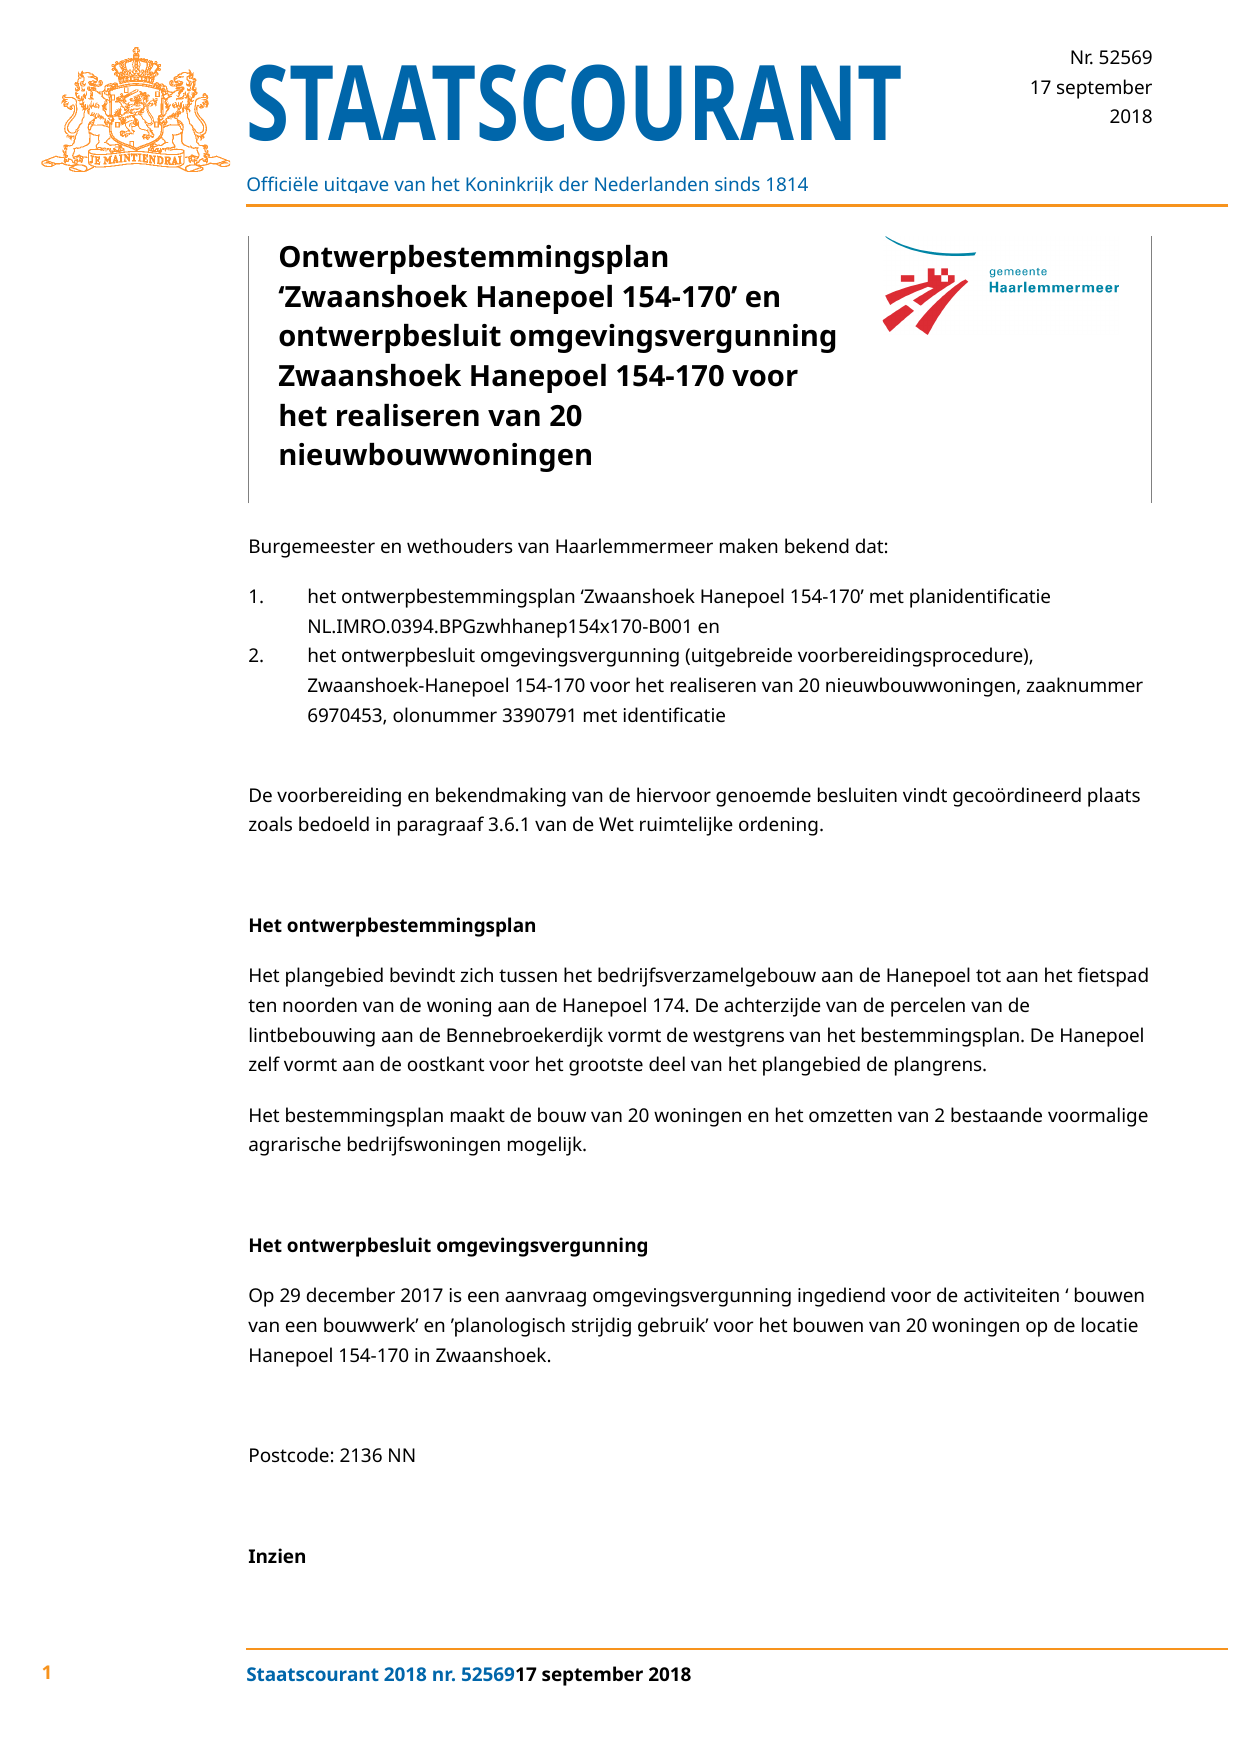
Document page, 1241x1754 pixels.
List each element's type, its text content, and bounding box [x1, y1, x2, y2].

list het ontwerpbesluit omgevingsvergunning (uitgebreide voorbereidingsprocedure), Zwaanshoek-Hanepoel 154-170 voor het realiseren van 20 nieuwbouwwoningen, zaaknummer 6970453, olonummer 3390791 met identificatie [248, 643, 1152, 727]
text Het plangebied bevindt zich tussen het bedrijfsverzamelgebouw aan de Hanepoel tot aan het fietspad ten noorden van de woning aan de Hanepoel 174. De achterzijde van de percelen van de lintbebouwing aan de Bennebroekerdijk vormt de westgrens van het bestemmingsplan. De Hanepoel zelf vormt aan de oostkant voor het grootste deel van het plangebied de plangrens. [248, 963, 1152, 1077]
text Postcode: 2136 NN [248, 1443, 1152, 1468]
table_header [850, 236, 1151, 503]
text Het bestemmingsplan maakt de bouw van 20 woningen en het omzetten van 2 bestaande voormalige agrarische bedrijfswoningen mogelijk. [248, 1102, 1152, 1157]
text Op 29 december 2017 is een aanvraag omgevingsvergunning ingediend voor de activiteiten ‘ bouwen van een bouwwerk’ en ’planologisch strijdig gebruik’ voor het bouwen van 20 woningen op de locatie Hanepoel 154-170 in Zwaanshoek. [248, 1283, 1152, 1367]
text Het ontwerpbesluit omgevingsvergunning [248, 1232, 1152, 1258]
picture [882, 236, 1119, 335]
text De voorbereiding en bekendmaking van de hiervoor genoemde besluiten vindt gecoördineerd plaats zoals bedoeld in paragraaf 3.6.1 van de Wet ruimtelijke ordening. [248, 782, 1152, 837]
text Het ontwerpbestemmingsplan [248, 912, 1152, 938]
list het ontwerpbestemmingsplan ‘Zwaanshoek Hanepoel 154-170’ met planidentificatie NL.IMRO.0394.BPGzwhhanep154x170-B001 en [248, 583, 1152, 639]
text Inzien [248, 1543, 1152, 1569]
table_header Ontwerpbestemmingsplan ‘Zwaanshoek Hanepoel 154-170’ en ontwerpbesluit omgevingsvergunning Zwaanshoek Hanepoel 154-170 voor het realiseren van 20 nieuwbouwwoningen [249, 236, 850, 503]
text Burgemeester en wethouders van Haarlemmermeer maken bekend dat: [248, 533, 1152, 559]
picture [41, 47, 231, 172]
